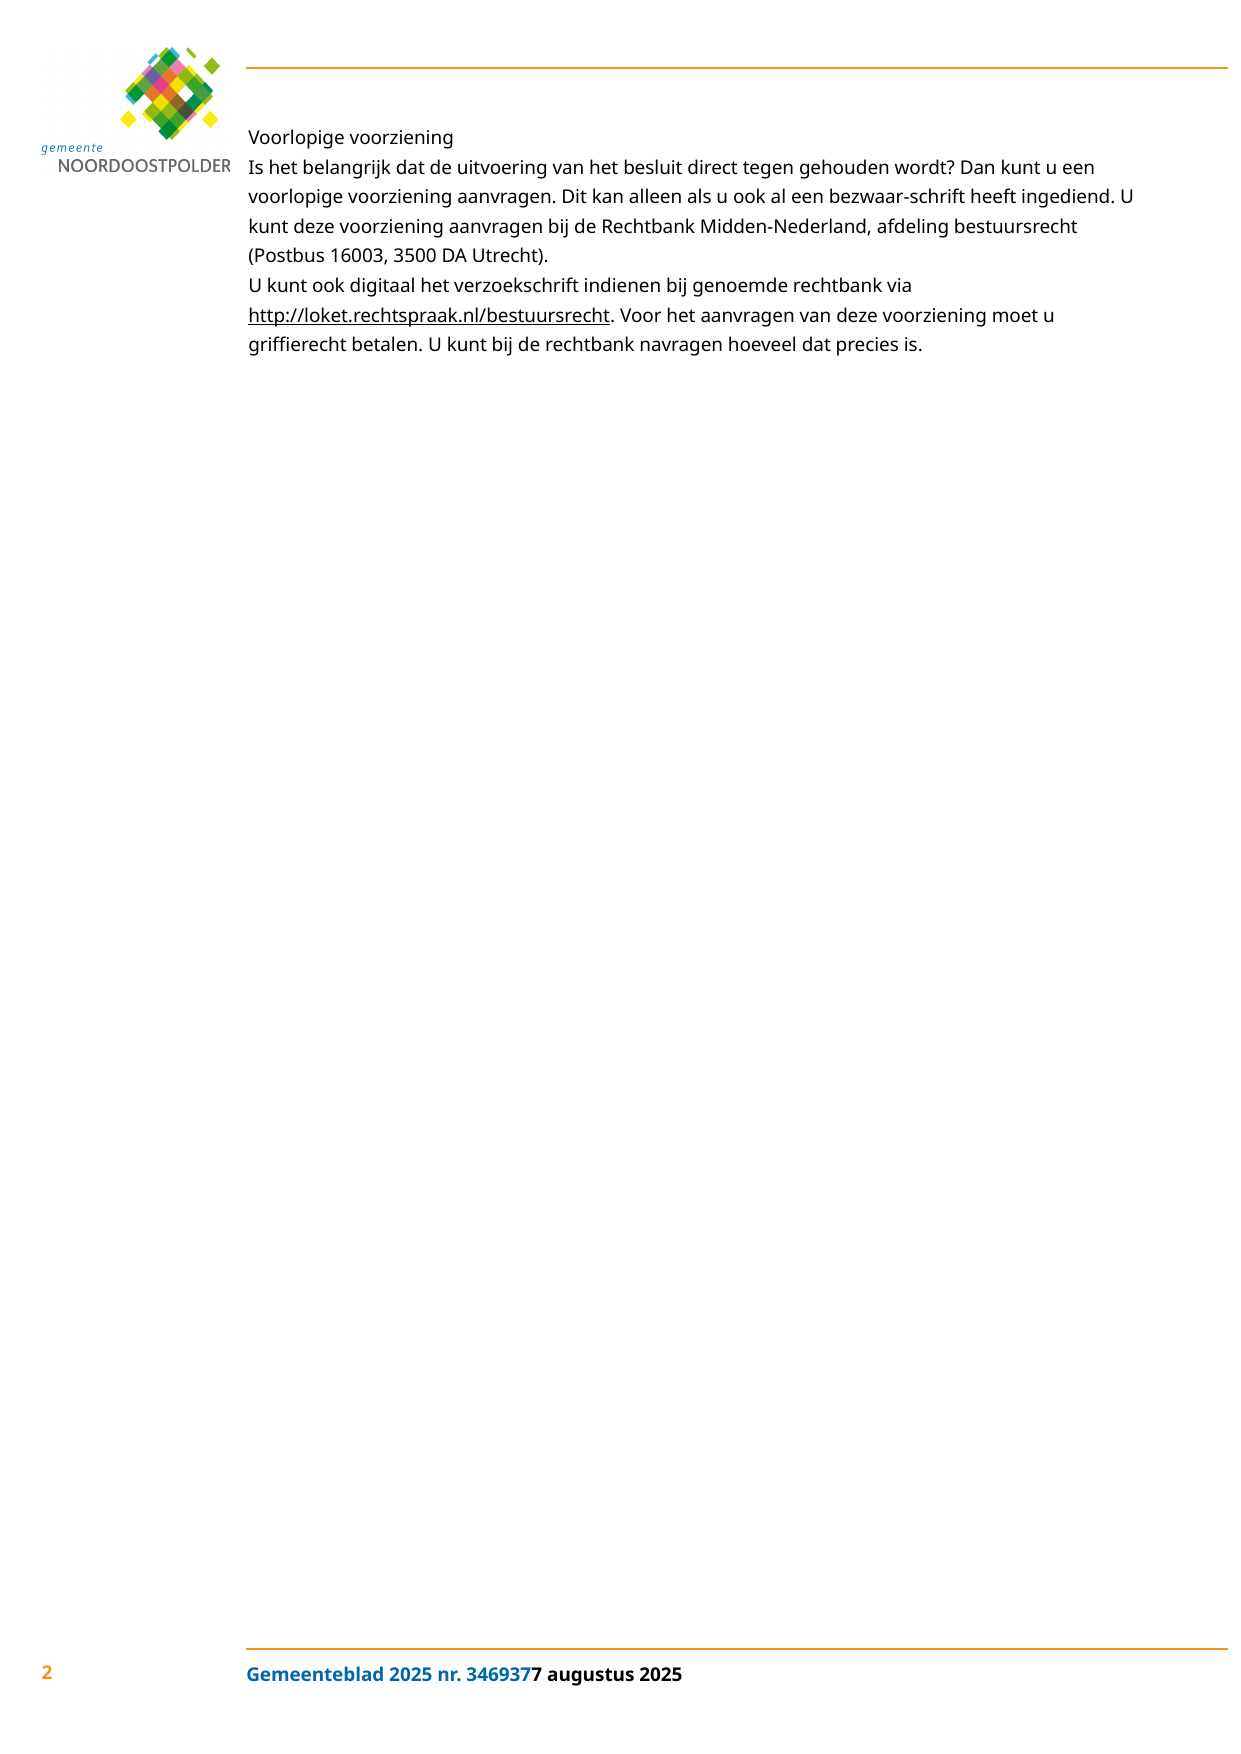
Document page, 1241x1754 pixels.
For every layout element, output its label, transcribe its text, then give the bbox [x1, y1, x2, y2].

text Is het belangrijk dat de uitvoering van het besluit direct tegen gehouden wordt? Dan kunt u een voorlopige voorziening aanvragen. Dit kan alleen als u ook al een bezwaar-schrift heeft ingediend. U kunt deze voorziening aanvragen bij de Rechtbank Midden-Nederland, afdeling bestuursrecht (Postbus 16003, 3500 DA Utrecht). [248, 154, 1152, 268]
text Voorlopige voorziening [248, 124, 1152, 150]
picture [41, 47, 231, 172]
text U kunt ook digitaal het verzoekschrift indienen bij genoemde rechtbank via http://loket.rechtspraak.nl/bestuursrecht. Voor het aanvragen van deze voorziening moet u griffierecht betalen. U kunt bij de rechtbank navragen hoeveel dat precies is. [248, 272, 1152, 357]
